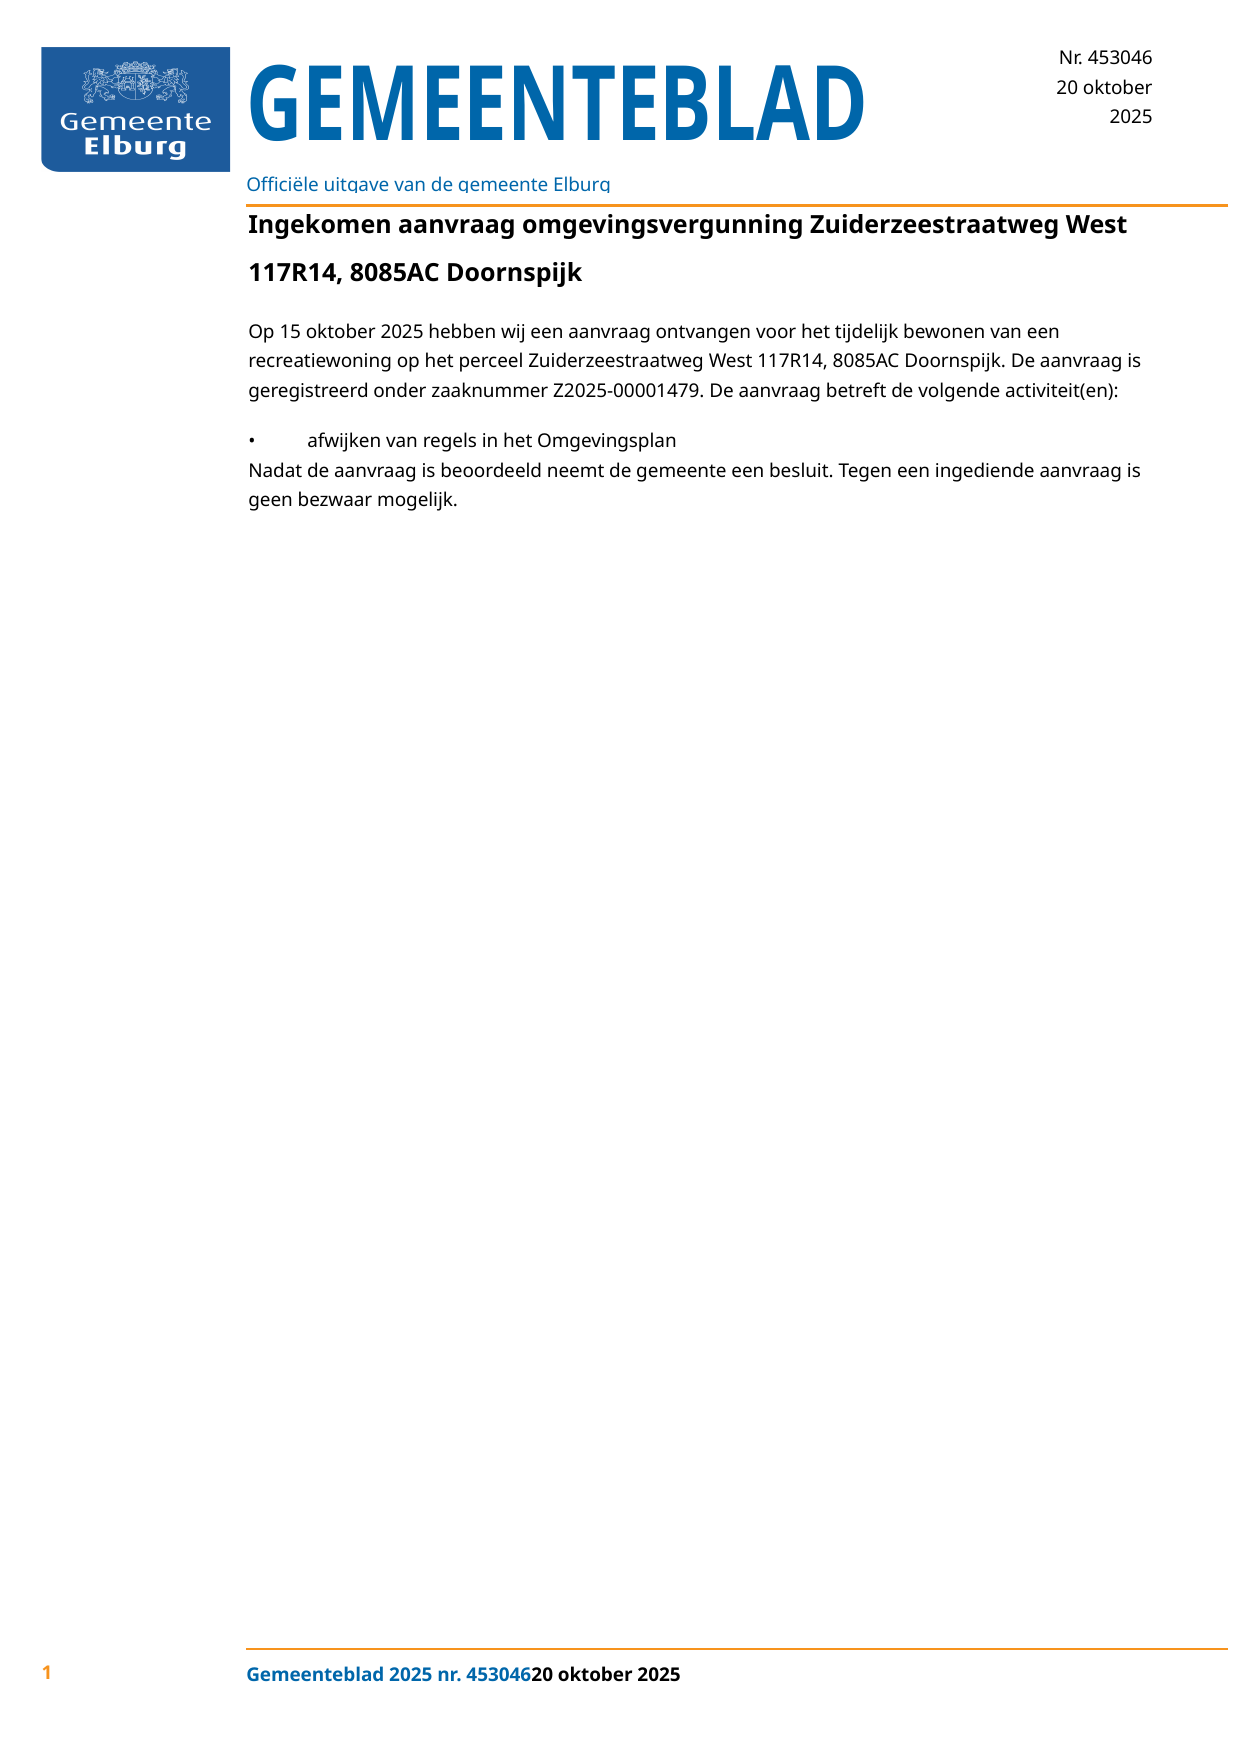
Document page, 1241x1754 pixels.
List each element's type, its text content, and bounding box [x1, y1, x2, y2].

list afwijken van regels in het Omgevingsplan [248, 427, 1152, 453]
text Ingekomen aanvraag omgevingsvergunning Zuiderzeestraatweg West 117R14, 8085AC Doornspijk [248, 207, 1152, 288]
text Nadat de aanvraag is beoordeeld neemt de gemeente een besluit. Tegen een ingediende aanvraag is geen bezwaar mogelijk. [248, 457, 1152, 512]
text Op 15 oktober 2025 hebben wij een aanvraag ontvangen voor het tijdelijk bewonen van een recreatiewoning op het perceel Zuiderzeestraatweg West 117R14, 8085AC Doornspijk. De aanvraag is geregistreerd onder zaaknummer Z2025-00001479. De aanvraag betreft de volgende activiteit(en): [248, 318, 1152, 403]
picture [41, 47, 231, 172]
